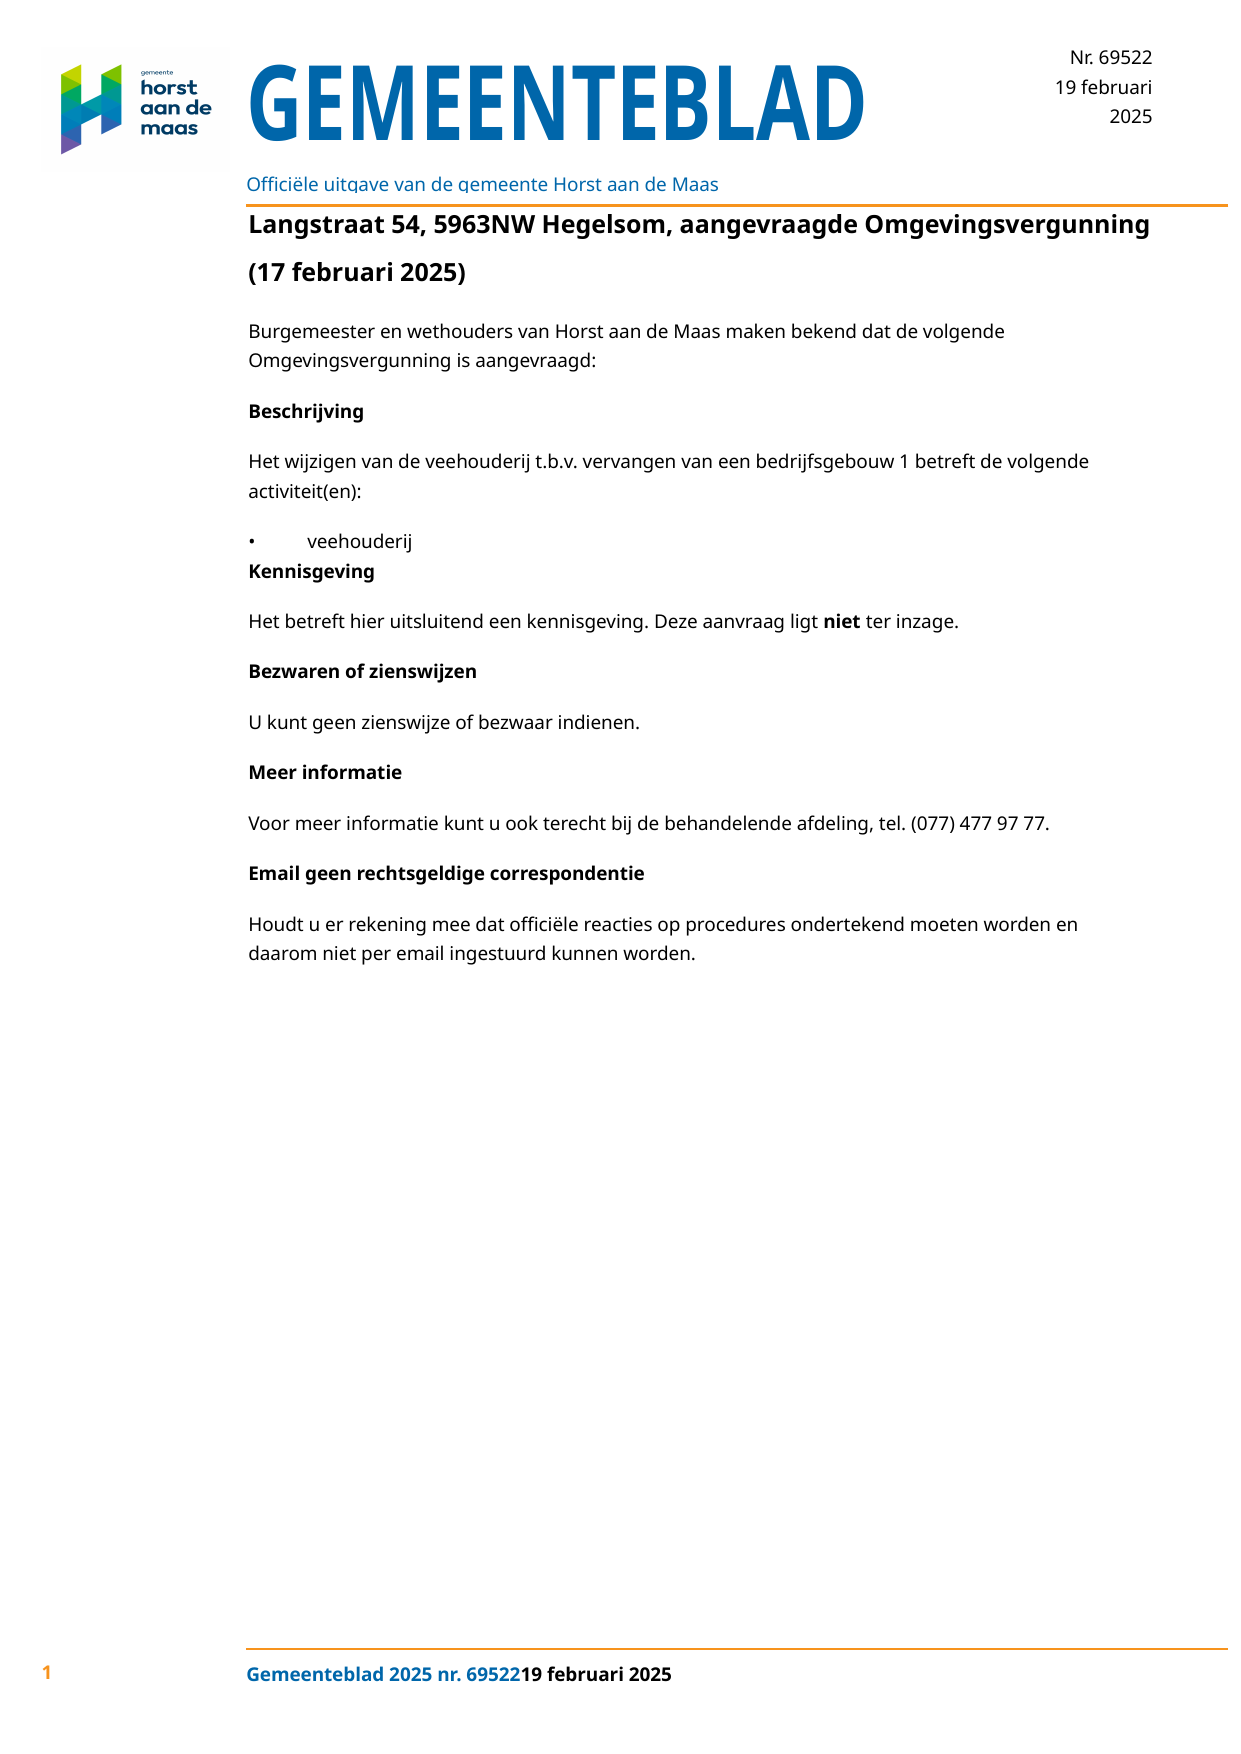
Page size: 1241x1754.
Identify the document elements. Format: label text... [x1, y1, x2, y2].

list veehouderij [248, 528, 1152, 554]
text Voor meer informatie kunt u ook terecht bij de behandelende afdeling, tel. (077) 477 97 77. [248, 810, 1152, 836]
text Kennisgeving [248, 558, 1152, 584]
text Langstraat 54, 5963NW Hegelsom, aangevraagde Omgevingsvergunning (17 februari 2025) [248, 207, 1152, 288]
text Bezwaren of zienswijzen [248, 659, 1152, 684]
text Houdt u er rekening mee dat officiële reacties op procedures ondertekend moeten worden en daarom niet per email ingestuurd kunnen worden. [248, 911, 1152, 966]
text Beschrijving [248, 398, 1152, 424]
text Meer informatie [248, 759, 1152, 785]
text Het wijzigen van de veehouderij t.b.v. vervangen van een bedrijfsgebouw 1 betreft de volgende activiteit(en): [248, 448, 1152, 504]
text U kunt geen zienswijze of bezwaar indienen. [248, 709, 1152, 735]
picture [41, 47, 231, 172]
text Het betreft hier uitsluitend een kennisgeving. Deze aanvraag ligt niet ter inzage. [248, 608, 1152, 634]
text Burgemeester en wethouders van Horst aan de Maas maken bekend dat de volgende Omgevingsvergunning is aangevraagd: [248, 318, 1152, 373]
text Email geen rechtsgeldige correspondentie [248, 860, 1152, 886]
